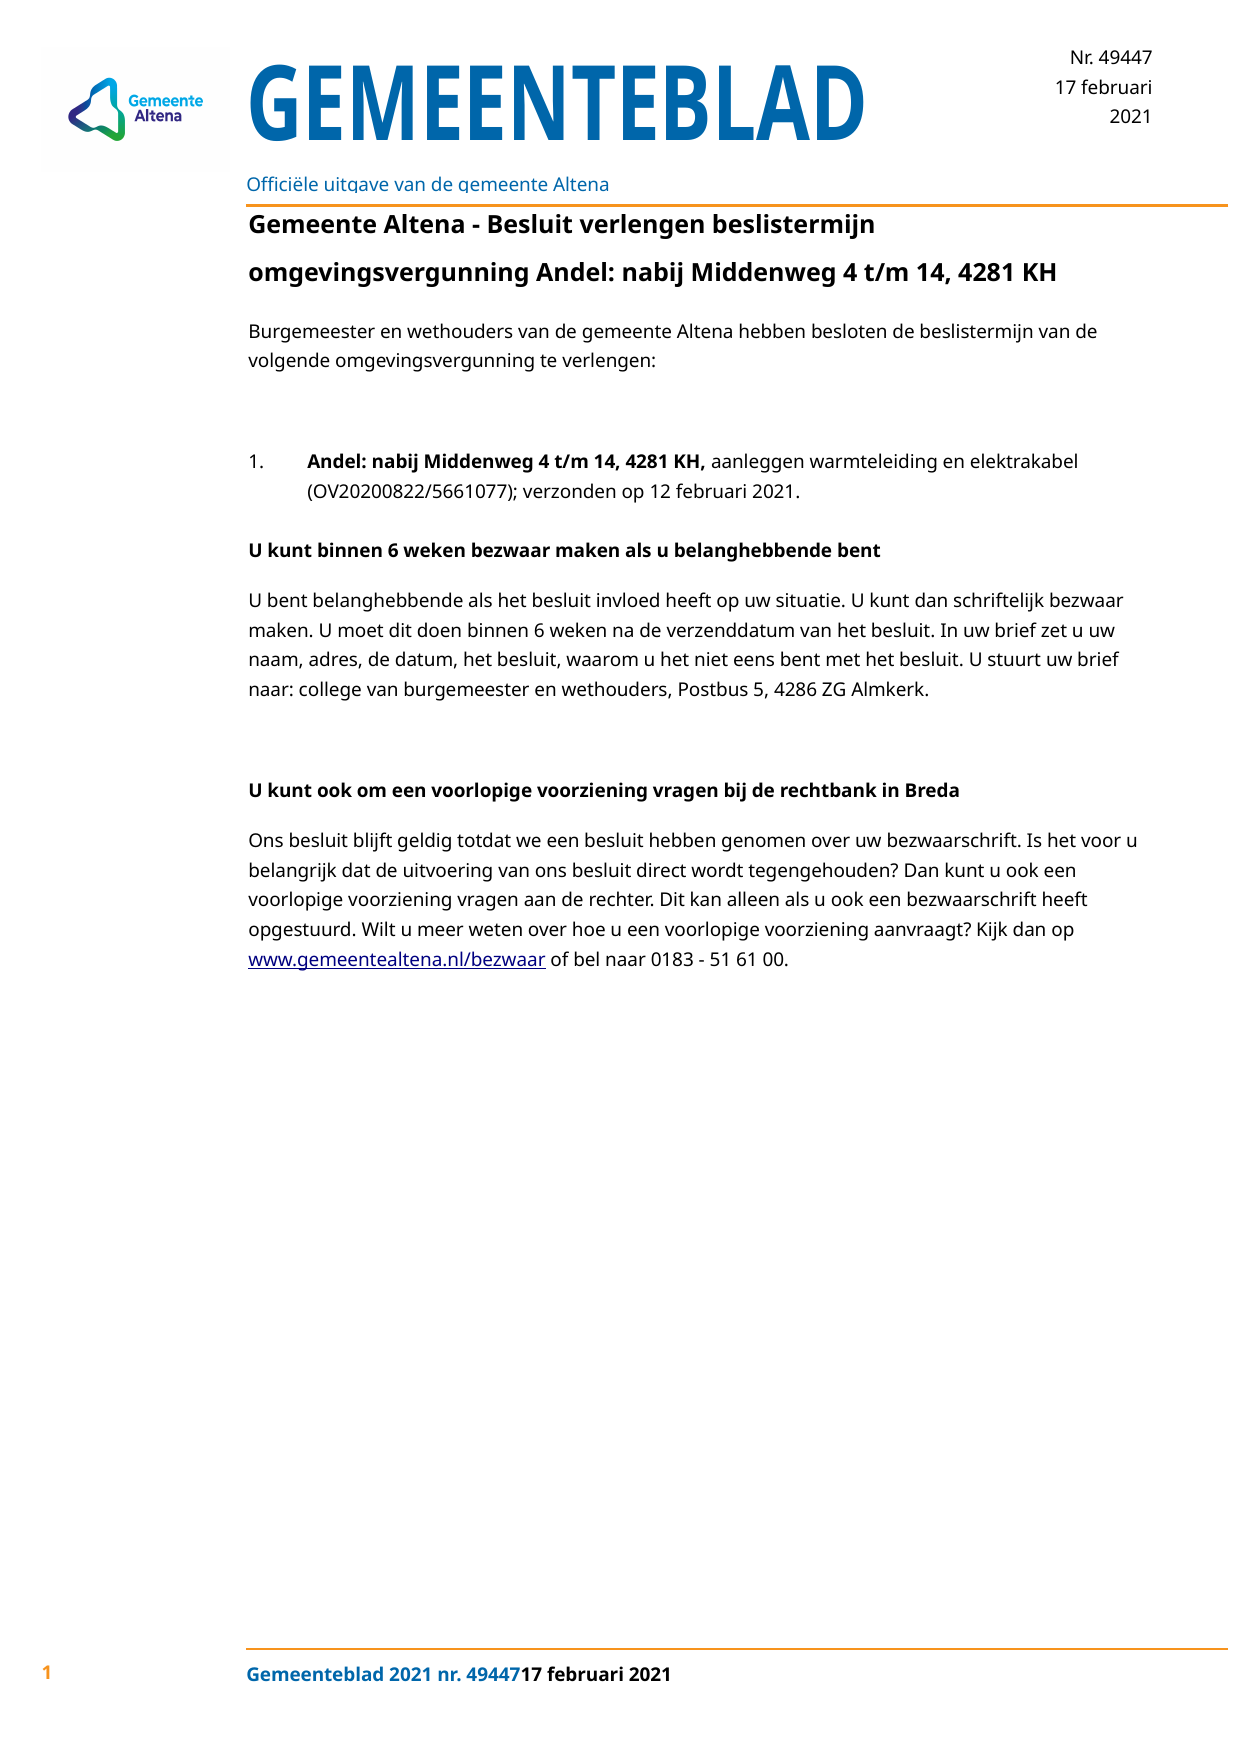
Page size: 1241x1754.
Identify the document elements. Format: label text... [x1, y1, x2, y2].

text Ons besluit blijft geldig totdat we een besluit hebben genomen over uw bezwaarschrift. Is het voor u belangrijk dat de uitvoering van ons besluit direct wordt tegengehouden? Dan kunt u ook een voorlopige voorziening vragen aan de rechter. Dit kan alleen als u ook een bezwaarschrift heeft opgestuurd. Wilt u meer weten over hoe u een voorlopige voorziening aanvraagt? Kijk dan op www.gemeentealtena.nl/bezwaar of bel naar 0183 - 51 61 00. [248, 827, 1152, 972]
text Gemeente Altena - Besluit verlengen beslistermijn omgevingsvergunning Andel: nabij Middenweg 4 t/m 14, 4281 KH [248, 207, 1152, 288]
text U kunt ook om een voorlopige voorziening vragen bij de rechtbank in Breda [248, 777, 1152, 803]
text U kunt binnen 6 weken bezwaar maken als u belanghebbende bent [248, 537, 1152, 563]
text U bent belanghebbende als het besluit invloed heeft op uw situatie. U kunt dan schriftelijk bezwaar maken. U moet dit doen binnen 6 weken na de verzenddatum van het besluit. In uw brief zet u uw naam, adres, de datum, het besluit, waarom u het niet eens bent met het besluit. U stuurt uw brief naar: college van burgemeester en wethouders, Postbus 5, 4286 ZG Almkerk. [248, 587, 1152, 702]
text Burgemeester en wethouders van de gemeente Altena hebben besloten de beslistermijn van de volgende omgevingsvergunning te verlengen: [248, 318, 1152, 373]
list Andel: nabij Middenweg 4 t/m 14, 4281 KH, aanleggen warmteleiding en elektrakabel (OV20200822/5661077); verzonden op 12 februari 2021. [248, 448, 1152, 504]
picture [41, 47, 231, 172]
